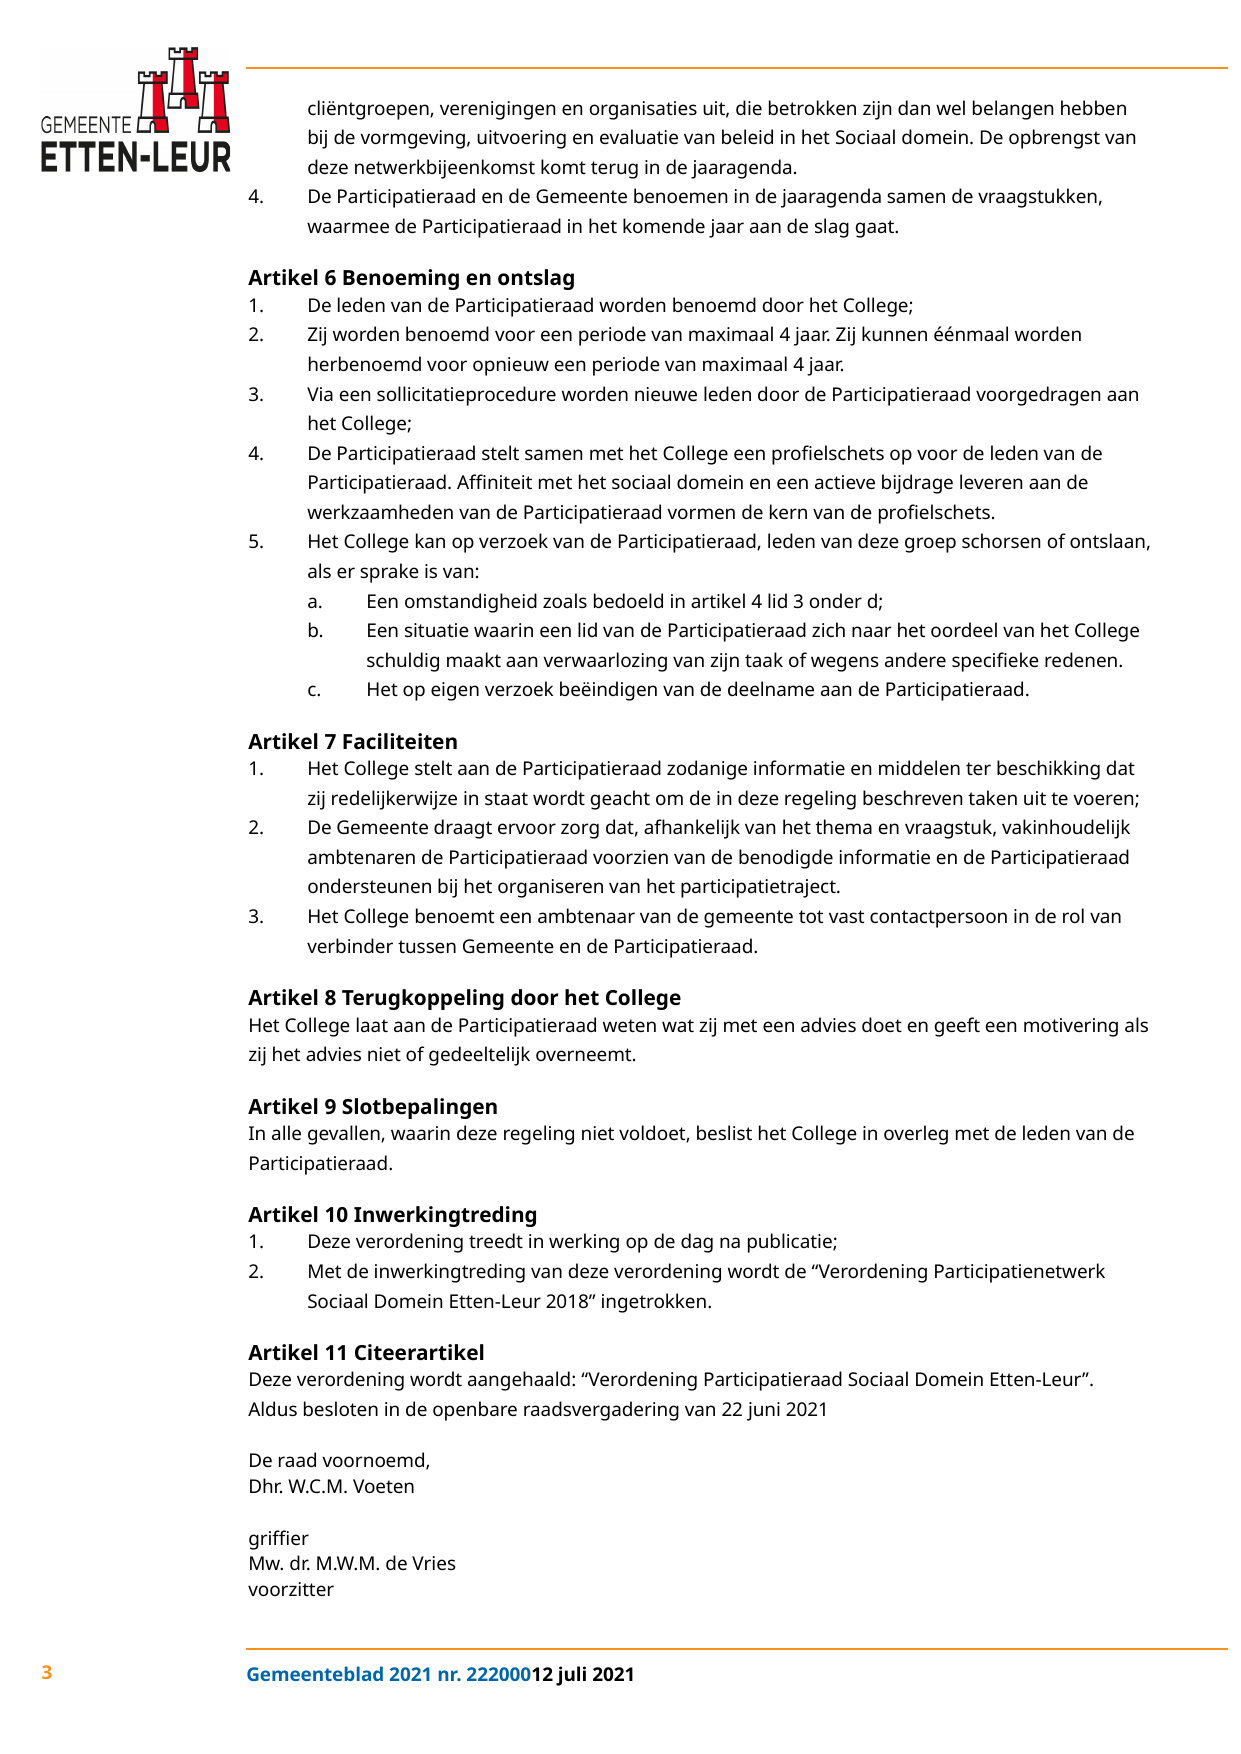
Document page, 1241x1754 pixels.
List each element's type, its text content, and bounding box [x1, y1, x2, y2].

list Via een sollicitatieprocedure worden nieuwe leden door de Participatieraad voorgedragen aan het College; [248, 381, 1152, 436]
text Artikel 8 Terugkoppeling door het College [248, 983, 1152, 1012]
text De raad voornoemd, [248, 1448, 1152, 1473]
text Artikel 7 Faciliteiten [248, 727, 1152, 755]
list Met de inwerkingtreding van deze verordening wordt de “Verordening Participatienetwerk Sociaal Domein Etten-Leur 2018” ingetrokken. [248, 1258, 1152, 1313]
text Artikel 11 Citeerartikel [248, 1338, 1152, 1367]
text voorzitter [248, 1576, 1152, 1602]
list De leden van de Participatieraad worden benoemd door het College; [248, 292, 1152, 318]
list Een omstandigheid zoals bedoeld in artikel 4 lid 3 onder d; [307, 588, 1152, 613]
text griffier [248, 1525, 1152, 1551]
text In alle gevallen, waarin deze regeling niet voldoet, beslist het College in overleg met de leden van de Participatieraad. [248, 1120, 1152, 1176]
text Dhr. W.C.M. Voeten [248, 1473, 1152, 1499]
text Aldus besloten in de openbare raadsvergadering van 22 juni 2021 [248, 1396, 1152, 1422]
list Het op eigen verzoek beëindigen van de deelname aan de Participatieraad. [307, 677, 1152, 702]
list Het College stelt aan de Participatieraad zodanige informatie en middelen ter beschikking dat zij redelijkerwijze in staat wordt geacht om de in deze regeling beschreven taken uit te voeren; [248, 755, 1152, 811]
list Een situatie waarin een lid van de Participatieraad zich naar het oordeel van het College schuldig maakt aan verwaarlozing van zijn taak of wegens andere specifieke redenen. [307, 617, 1152, 673]
text Mw. dr. M.W.M. de Vries [248, 1551, 1152, 1576]
list Het College benoemt een ambtenaar van de gemeente tot vast contactpersoon in de rol van verbinder tussen Gemeente en de Participatieraad. [248, 903, 1152, 959]
list Het College kan op verzoek van de Participatieraad, leden van deze groep schorsen of ontslaan, als er sprake is van: [248, 529, 1152, 584]
list cliëntgroepen, verenigingen en organisaties uit, die betrokken zijn dan wel belangen hebben bij de vormgeving, uitvoering en evaluatie van beleid in het Sociaal domein. De opbrengst van deze netwerkbijeenkomst komt terug in de jaaragenda. [248, 95, 1152, 180]
text Artikel 9 Slotbepalingen [248, 1092, 1152, 1120]
text Artikel 10 Inwerkingtreding [248, 1200, 1152, 1229]
list De Gemeente draagt ervoor zorg dat, afhankelijk van het thema en vraagstuk, vakinhoudelijk ambtenaren de Participatieraad voorzien van de benodigde informatie en de Participatieraad ondersteunen bij het organiseren van het participatietraject. [248, 814, 1152, 899]
picture [41, 47, 231, 172]
list Deze verordening treedt in werking op de dag na publicatie; [248, 1229, 1152, 1254]
list Zij worden benoemd voor een periode van maximaal 4 jaar. Zij kunnen éénmaal worden herbenoemd voor opnieuw een periode van maximaal 4 jaar. [248, 322, 1152, 377]
list De Participatieraad stelt samen met het College een profielschets op voor de leden van de Participatieraad. Affiniteit met het sociaal domein en een actieve bijdrage leveren aan de werkzaamheden van de Participatieraad vormen de kern van de profielschets. [248, 440, 1152, 525]
text Deze verordening wordt aangehaald: “Verordening Participatieraad Sociaal Domein Etten-Leur”. [248, 1367, 1152, 1392]
list De Participatieraad en de Gemeente benoemen in de jaaragenda samen de vraagstukken, waarmee de Participatieraad in het komende jaar aan de slag gaat. [248, 183, 1152, 239]
text Het College laat aan de Participatieraad weten wat zij met een advies doet en geeft een motivering als zij het advies niet of gedeeltelijk overneemt. [248, 1012, 1152, 1067]
text Artikel 6 Benoeming en ontslag [248, 263, 1152, 292]
